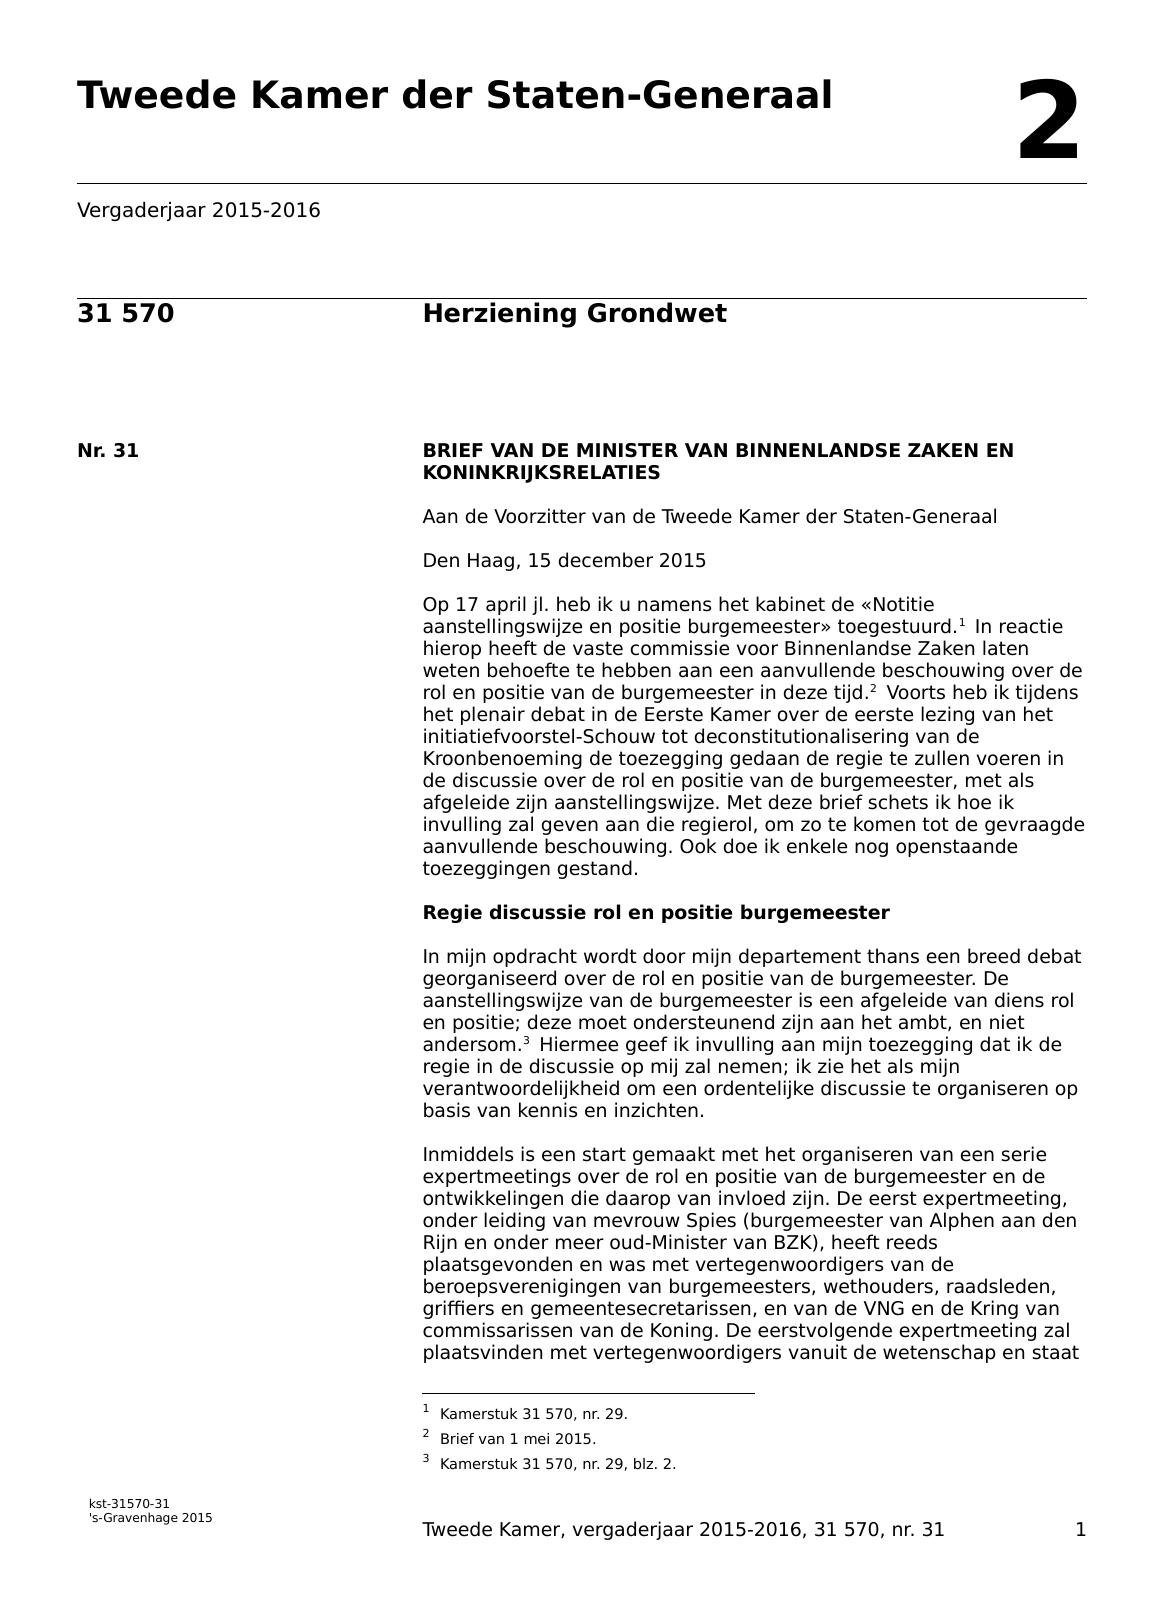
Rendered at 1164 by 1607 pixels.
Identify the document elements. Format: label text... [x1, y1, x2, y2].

text 's-Gravenhage 2015 [88, 1511, 323, 1525]
table_header 2 [886, 59, 1087, 183]
table_header Tweede Kamer der Staten-Generaal [77, 59, 886, 183]
text Den Haag, 15 december 2015 [422, 550, 1087, 572]
text Kamerstuk 31 570, nr. 29, blz. 2. [422, 1452, 1087, 1474]
table_cell Vergaderjaar 2015-2016 [77, 184, 1087, 298]
subtitle Regie discussie rol en positie burgemeester [422, 902, 1087, 924]
subtitle 31 570 Herziening Grondwet [77, 299, 1087, 329]
text Aan de Voorzitter van de Tweede Kamer der Staten-Generaal [422, 506, 1087, 528]
text Inmiddels is een start gemaakt met het organiseren van een serie expertmeetings over de rol en positie van de burgemeester en de ontwikkelingen die daarop van invloed zijn. De eerst expertmeeting, onder leiding van mevrouw Spies (burgemeester van Alphen aan den Rijn en onder meer oud-Minister van BZK), heeft reeds plaatsgevonden en was met vertegenwoordigers van de beroepsverenigingen van burgemeesters, wethouders, raadsleden, griffiers en gemeentesecretarissen, en van de VNG en de Kring van commissarissen van de Koning. De eerstvolgende expertmeeting zal plaatsvinden met vertegenwoordigers vanuit de wetenschap en staat [422, 1144, 1087, 1364]
text Brief van 1 mei 2015. [422, 1427, 1087, 1449]
text kst-31570-31 [88, 1497, 323, 1511]
text Kamerstuk 31 570, nr. 29. [422, 1402, 1087, 1424]
text Op 17 april jl. heb ik u namens het kabinet de «Notitie aanstellingswijze en positie burgemeester» toegestuurd. In reactie hierop heeft de vaste commissie voor Binnenlandse Zaken laten weten behoefte te hebben aan een aanvullende beschouwing over de rol en positie van de burgemeester in deze tijd. Voorts heb ik tijdens het plenair debat in de Eerste Kamer over de eerste lezing van het initiatiefvoorstel-Schouw tot deconstitutionalisering van de Kroonbenoeming de toezegging gedaan de regie te zullen voeren in de discussie over de rol en positie van de burgemeester, met als afgeleide zijn aanstellingswijze. Met deze brief schets ik hoe ik invulling zal geven aan die regierol, om zo te komen tot de gevraagde aanvullende beschouwing. Ook doe ik enkele nog openstaande toezeggingen gestand. [422, 594, 1087, 880]
text In mijn opdracht wordt door mijn departement thans een breed debat georganiseerd over de rol en positie van de burgemeester. De aanstellingswijze van de burgemeester is een afgeleide van diens rol en positie; deze moet ondersteunend zijn aan het ambt, en niet andersom. Hiermee geef ik invulling aan mijn toezegging dat ik de regie in de discussie op mij zal nemen; ik zie het als mijn verantwoordelijkheid om een ordentelijke discussie te organiseren op basis van kennis en inzichten. [422, 946, 1087, 1122]
subtitle Nr. 31 BRIEF VAN DE MINISTER VAN BINNENLANDSE ZAKEN EN KONINKRIJKSRELATIES [77, 440, 1087, 484]
